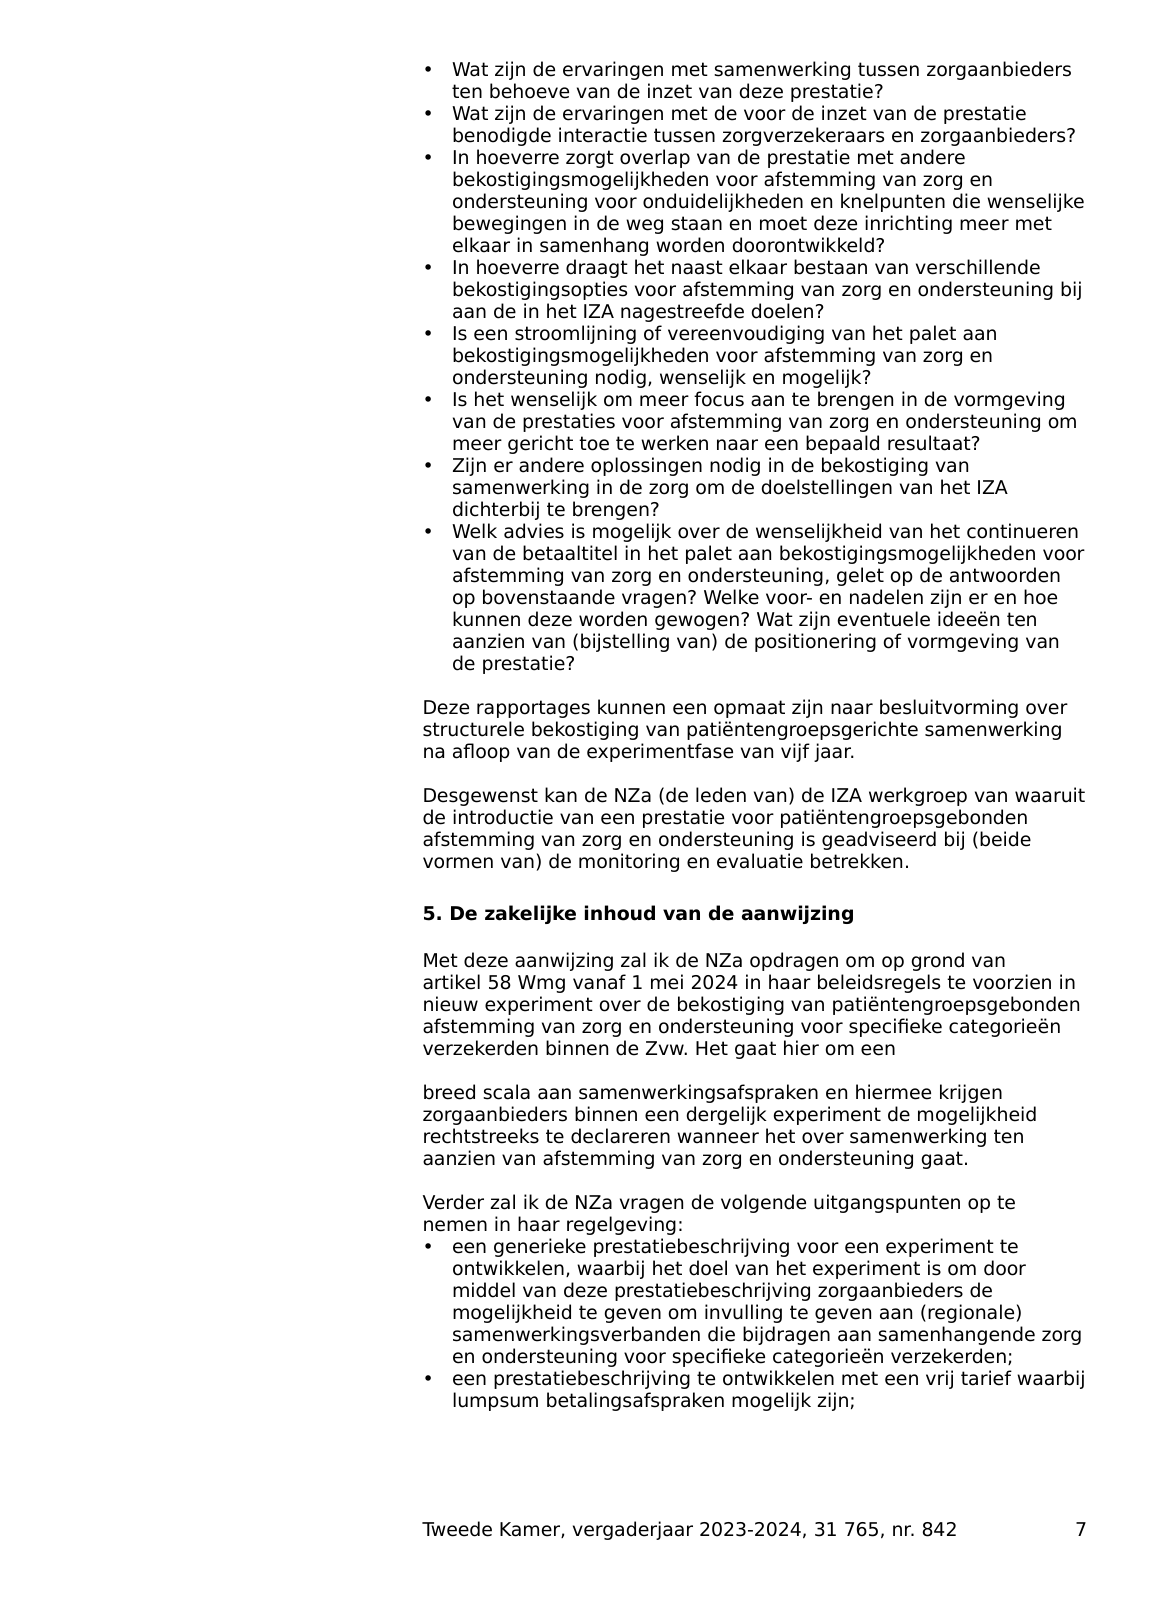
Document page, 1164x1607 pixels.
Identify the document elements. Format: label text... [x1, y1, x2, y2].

text • Wat zijn de ervaringen met samenwerking tussen zorgaanbieders ten behoeve van de inzet van deze prestatie? [422, 59, 1087, 103]
text • Zijn er andere oplossingen nodig in de bekostiging van samenwerking in de zorg om de doelstellingen van het IZA dichterbij te brengen? [422, 455, 1087, 521]
text • In hoeverre zorgt overlap van de prestatie met andere bekostigingsmogelijkheden voor afstemming van zorg en ondersteuning voor onduidelijkheden en knelpunten die wenselijke bewegingen in de weg staan en moet deze inrichting meer met elkaar in samenhang worden doorontwikkeld? [422, 147, 1087, 257]
text • een generieke prestatiebeschrijving voor een experiment te ontwikkelen, waarbij het doel van het experiment is om door middel van deze prestatiebeschrijving zorgaanbieders de mogelijkheid te geven om invulling te geven aan (regionale) samenwerkingsverbanden die bijdragen aan samenhangende zorg en ondersteuning voor specifieke categorieën verzekerden; [422, 1236, 1087, 1368]
text • Wat zijn de ervaringen met de voor de inzet van de prestatie benodigde interactie tussen zorgverzekeraars en zorgaanbieders? [422, 103, 1087, 147]
text Deze rapportages kunnen een opmaat zijn naar besluitvorming over structurele bekostiging van patiëntengroepsgerichte samenwerking na afloop van de experimentfase van vijf jaar. [422, 697, 1087, 763]
text • Is een stroomlijning of vereenvoudiging van het palet aan bekostigingsmogelijkheden voor afstemming van zorg en ondersteuning nodig, wenselijk en mogelijk? [422, 323, 1087, 389]
text Met deze aanwijzing zal ik de NZa opdragen om op grond van artikel 58 Wmg vanaf 1 mei 2024 in haar beleidsregels te voorzien in nieuw experiment over de bekostiging van patiëntengroepsgebonden afstemming van zorg en ondersteuning voor specifieke categorieën verzekerden binnen de Zvw. Het gaat hier om een [422, 950, 1087, 1059]
text • In hoeverre draagt het naast elkaar bestaan van verschillende bekostigingsopties voor afstemming van zorg en ondersteuning bij aan de in het IZA nagestreefde doelen? [422, 257, 1087, 323]
text • een prestatiebeschrijving te ontwikkelen met een vrij tarief waarbij lumpsum betalingsafspraken mogelijk zijn; [422, 1368, 1087, 1412]
subtitle 5. De zakelijke inhoud van de aanwijzing [422, 903, 1087, 925]
text • Is het wenselijk om meer focus aan te brengen in de vormgeving van de prestaties voor afstemming van zorg en ondersteuning om meer gericht toe te werken naar een bepaald resultaat? [422, 389, 1087, 455]
text Verder zal ik de NZa vragen de volgende uitgangspunten op te nemen in haar regelgeving: [422, 1192, 1087, 1236]
text breed scala aan samenwerkingsafspraken en hiermee krijgen zorgaanbieders binnen een dergelijk experiment de mogelijkheid rechtstreeks te declareren wanneer het over samenwerking ten aanzien van afstemming van zorg en ondersteuning gaat. [422, 1082, 1087, 1170]
text • Welk advies is mogelijk over de wenselijkheid van het continueren van de betaaltitel in het palet aan bekostigingsmogelijkheden voor afstemming van zorg en ondersteuning, gelet op de antwoorden op bovenstaande vragen? Welke voor- en nadelen zijn er en hoe kunnen deze worden gewogen? Wat zijn eventuele ideeën ten aanzien van (bijstelling van) de positionering of vormgeving van de prestatie? [422, 521, 1087, 674]
text Desgewenst kan de NZa (de leden van) de IZA werkgroep van waaruit de introductie van een prestatie voor patiëntengroepsgebonden afstemming van zorg en ondersteuning is geadviseerd bij (beide vormen van) de monitoring en evaluatie betrekken. [422, 785, 1087, 873]
